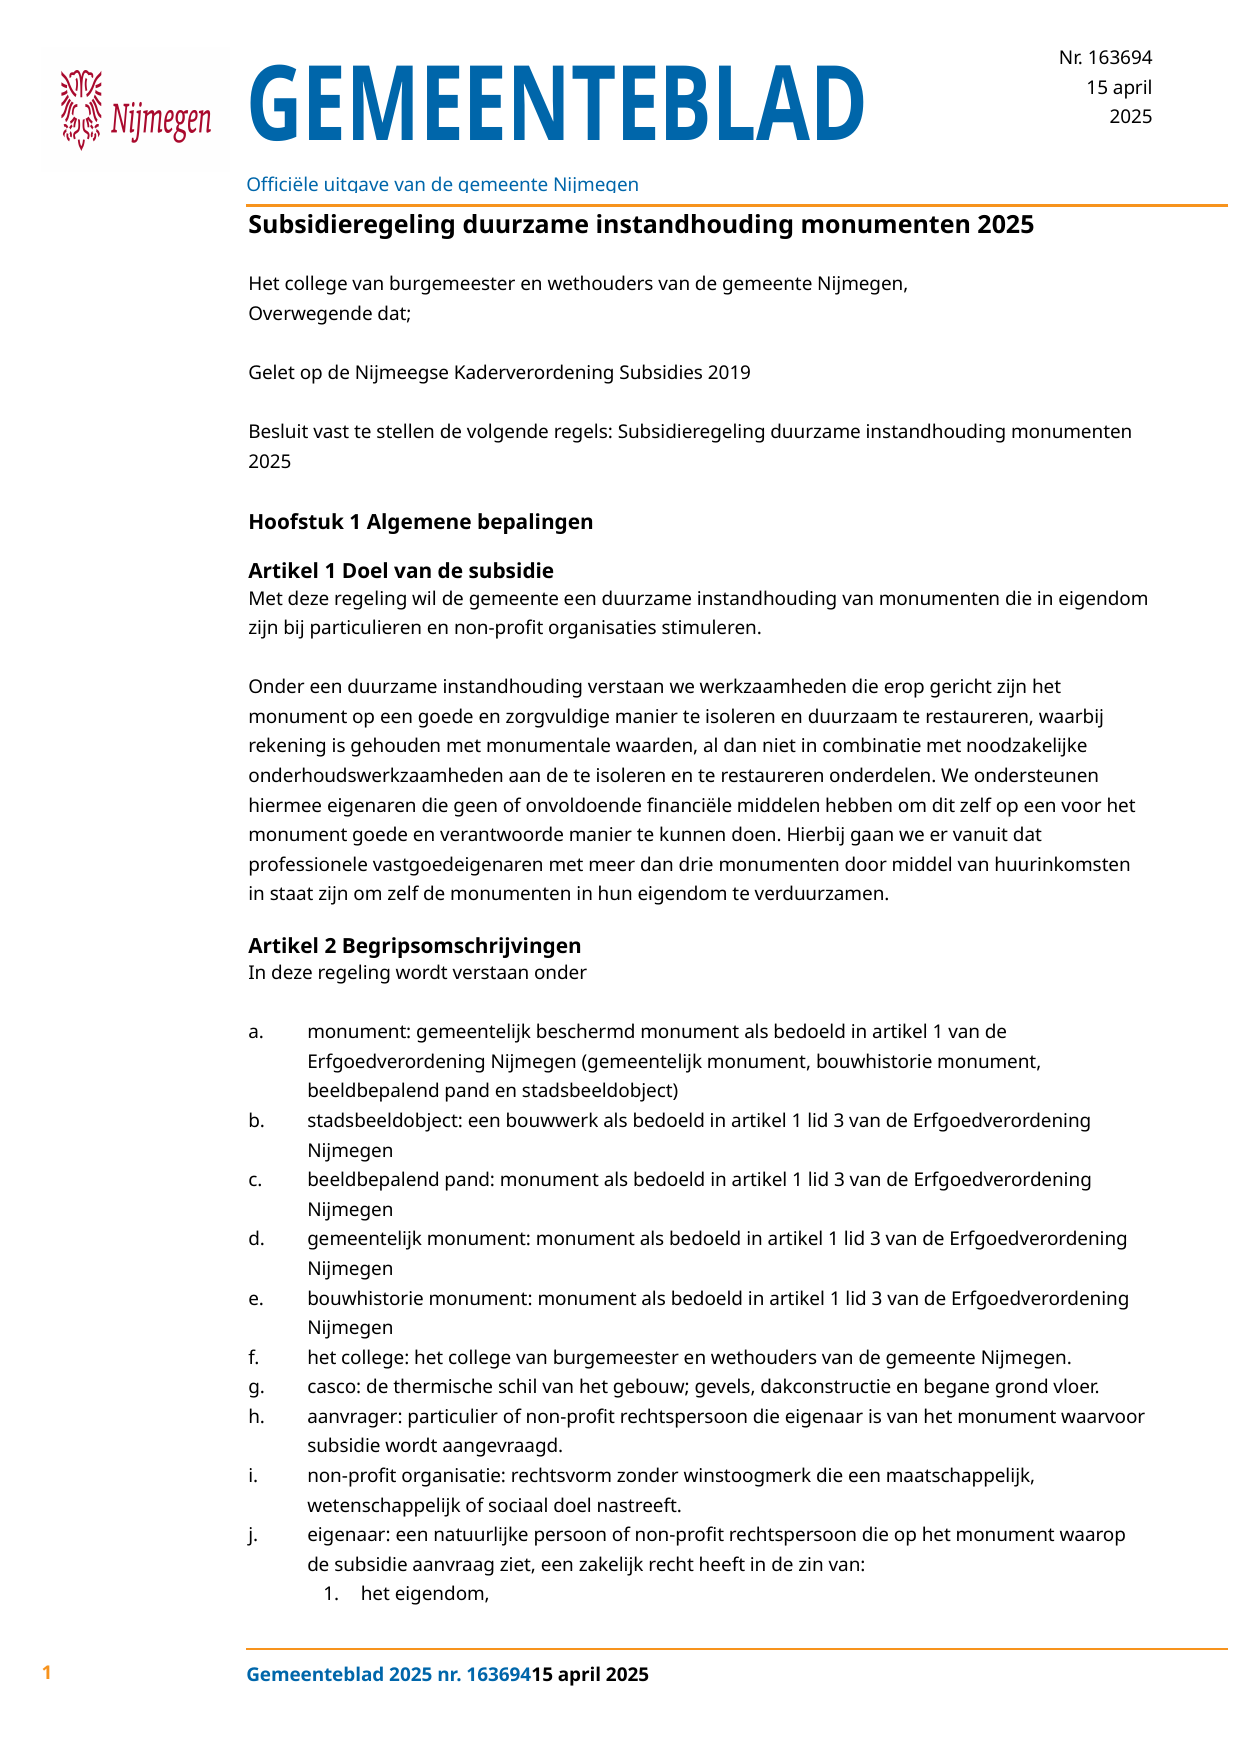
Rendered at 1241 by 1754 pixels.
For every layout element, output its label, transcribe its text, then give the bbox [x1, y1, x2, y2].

list stadsbeeldobject: een bouwwerk als bedoeld in artikel 1 lid 3 van de Erfgoedverordening Nijmegen [248, 1107, 1152, 1163]
text Subsidieregeling duurzame instandhouding monumenten 2025 [248, 207, 1152, 241]
text Artikel 1 Doel van de subsidie [248, 556, 1152, 585]
list eigenaar: een natuurlijke persoon of non-profit rechtspersoon die op het monument waarop de subsidie aanvraag ziet, een zakelijk recht heeft in de zin van: [248, 1521, 1152, 1577]
list casco: de thermische schil van het gebouw; gevels, dakconstructie en begane grond vloer. [248, 1373, 1152, 1399]
list bouwhistorie monument: monument als bedoeld in artikel 1 lid 3 van de Erfgoedverordening Nijmegen [248, 1285, 1152, 1340]
text Hoofstuk 1 Algemene bepalingen [248, 507, 1152, 535]
list het college: het college van burgemeester en wethouders van de gemeente Nijmegen. [248, 1344, 1152, 1370]
list monument: gemeentelijk beschermd monument als bedoeld in artikel 1 van de Erfgoedverordening Nijmegen (gemeentelijk monument, bouwhistorie monument, beeldbepalend pand en stadsbeeldobject) [248, 1018, 1152, 1103]
list aanvrager: particulier of non-profit rechtspersoon die eigenaar is van het monument waarvoor subsidie wordt aangevraagd. [248, 1403, 1152, 1458]
text Het college van burgemeester en wethouders van de gemeente Nijmegen, [248, 270, 1152, 296]
text Met deze regeling wil de gemeente een duurzame instandhouding van monumenten die in eigendom zijn bij particulieren en non-profit organisaties stimuleren. [248, 585, 1152, 640]
text Artikel 2 Begripsomschrijvingen [248, 931, 1152, 959]
list gemeentelijk monument: monument als bedoeld in artikel 1 lid 3 van de Erfgoedverordening Nijmegen [248, 1226, 1152, 1281]
text Onder een duurzame instandhouding verstaan we werkzaamheden die erop gericht zijn het monument op een goede en zorgvuldige manier te isoleren en duurzaam te restaureren, waarbij rekening is gehouden met monumentale waarden, al dan niet in combinatie met noodzakelijke onderhoudswerkzaamheden aan de te isoleren en te restaureren onderdelen. We ondersteunen hiermee eigenaren die geen of onvoldoende financiële middelen hebben om dit zelf op een voor het monument goede en verantwoorde manier te kunnen doen. Hierbij gaan we er vanuit dat professionele vastgoedeigenaren met meer dan drie monumenten door middel van huurinkomsten in staat zijn om zelf de monumenten in hun eigendom te verduurzamen. [248, 673, 1152, 906]
text Overwegende dat; [248, 300, 1152, 326]
text Gelet op de Nijmeegse Kaderverordening Subsidies 2019 [248, 359, 1152, 385]
list het eigendom, [323, 1581, 1152, 1606]
text In deze regeling wordt verstaan onder [248, 959, 1152, 985]
list beeldbepalend pand: monument als bedoeld in artikel 1 lid 3 van de Erfgoedverordening Nijmegen [248, 1166, 1152, 1222]
picture [41, 47, 231, 172]
text Besluit vast te stellen de volgende regels: Subsidieregeling duurzame instandhouding monumenten 2025 [248, 418, 1152, 473]
list non-profit organisatie: rechtsvorm zonder winstoogmerk die een maatschappelijk, wetenschappelijk of sociaal doel nastreeft. [248, 1462, 1152, 1518]
